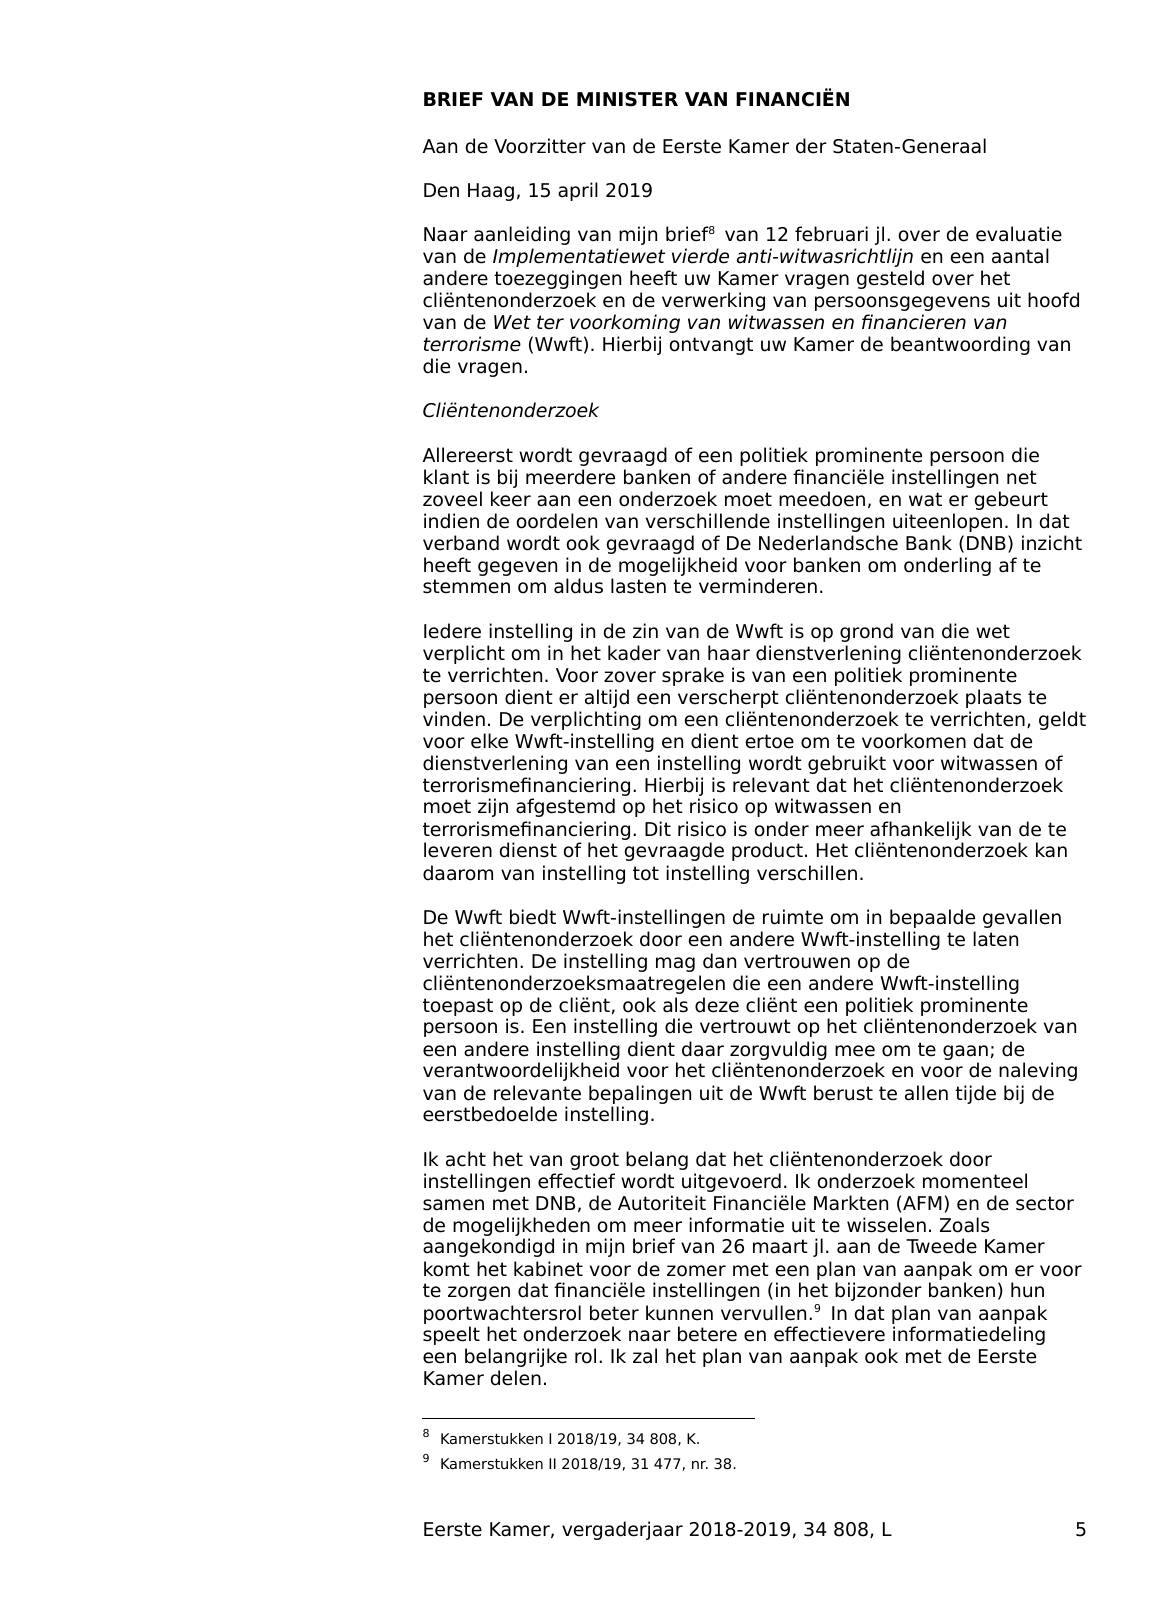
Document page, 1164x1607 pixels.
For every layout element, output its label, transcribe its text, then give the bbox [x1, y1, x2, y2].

text Kamerstukken I 2018/19, 34 808, K. [422, 1427, 1087, 1449]
text Allereerst wordt gevraagd of een politiek prominente persoon die klant is bij meerdere banken of andere financiële instellingen net zoveel keer aan een onderzoek moet meedoen, en wat er gebeurt indien de oordelen van verschillende instellingen uiteenlopen. In dat verband wordt ook gevraagd of De Nederlandsche Bank (DNB) inzicht heeft gegeven in de mogelijkheid voor banken om onderling af te stemmen om aldus lasten te verminderen. [422, 444, 1087, 598]
text Aan de Voorzitter van de Eerste Kamer der Staten-Generaal [422, 136, 1087, 158]
text Kamerstukken II 2018/19, 31 477, nr. 38. [422, 1452, 1087, 1474]
subtitle BRIEF VAN DE MINISTER VAN FINANCIËN [422, 89, 1087, 111]
text Iedere instelling in de zin van de Wwft is op grond van die wet verplicht om in het kader van haar dienstverlening cliëntenonderzoek te verrichten. Voor zover sprake is van een politiek prominente persoon dient er altijd een verscherpt cliëntenonderzoek plaats te vinden. De verplichting om een cliëntenonderzoek te verrichten, geldt voor elke Wwft-instelling en dient ertoe om te voorkomen dat de dienstverlening van een instelling wordt gebruikt voor witwassen of terrorismefinanciering. Hierbij is relevant dat het cliëntenonderzoek moet zijn afgestemd op het risico op witwassen en terrorismefinanciering. Dit risico is onder meer afhankelijk van de te leveren dienst of het gevraagde product. Het cliëntenonderzoek kan daarom van instelling tot instelling verschillen. [422, 621, 1087, 884]
text Ik acht het van groot belang dat het cliëntenonderzoek door instellingen effectief wordt uitgevoerd. Ik onderzoek momenteel samen met DNB, de Autoriteit Financiële Markten (AFM) en de sector de mogelijkheden om meer informatie uit te wisselen. Zoals aangekondigd in mijn brief van 26 maart jl. aan de Tweede Kamer komt het kabinet voor de zomer met een plan van aanpak om er voor te zorgen dat financiële instellingen (in het bijzonder banken) hun poortwachtersrol beter kunnen vervullen. In dat plan van aanpak speelt het onderzoek naar betere en effectievere informatiedeling een belangrijke rol. Ik zal het plan van aanpak ook met de Eerste Kamer delen. [422, 1148, 1087, 1390]
subtitle Cliëntenonderzoek [422, 400, 1087, 422]
text De Wwft biedt Wwft-instellingen de ruimte om in bepaalde gevallen het cliëntenonderzoek door een andere Wwft-instelling te laten verrichten. De instelling mag dan vertrouwen op de cliëntenonderzoeksmaatregelen die een andere Wwft-instelling toepast op de cliënt, ook als deze cliënt een politiek prominente persoon is. Een instelling die vertrouwt op het cliëntenonderzoek van een andere instelling dient daar zorgvuldig mee om te gaan; de verantwoordelijkheid voor het cliëntenonderzoek en voor de naleving van de relevante bepalingen uit de Wwft berust te allen tijde bij de eerstbedoelde instelling. [422, 907, 1087, 1126]
text Den Haag, 15 april 2019 [422, 180, 1087, 202]
text Naar aanleiding van mijn brief van 12 februari jl. over de evaluatie van de Implementatiewet vierde anti-witwasrichtlijn en een aantal andere toezeggingen heeft uw Kamer vragen gesteld over het cliëntenonderzoek en de verwerking van persoonsgegevens uit hoofd van de Wet ter voorkoming van witwassen en financieren van terrorisme (Wwft). Hierbij ontvangt uw Kamer de beantwoording van die vragen. [422, 224, 1087, 378]
